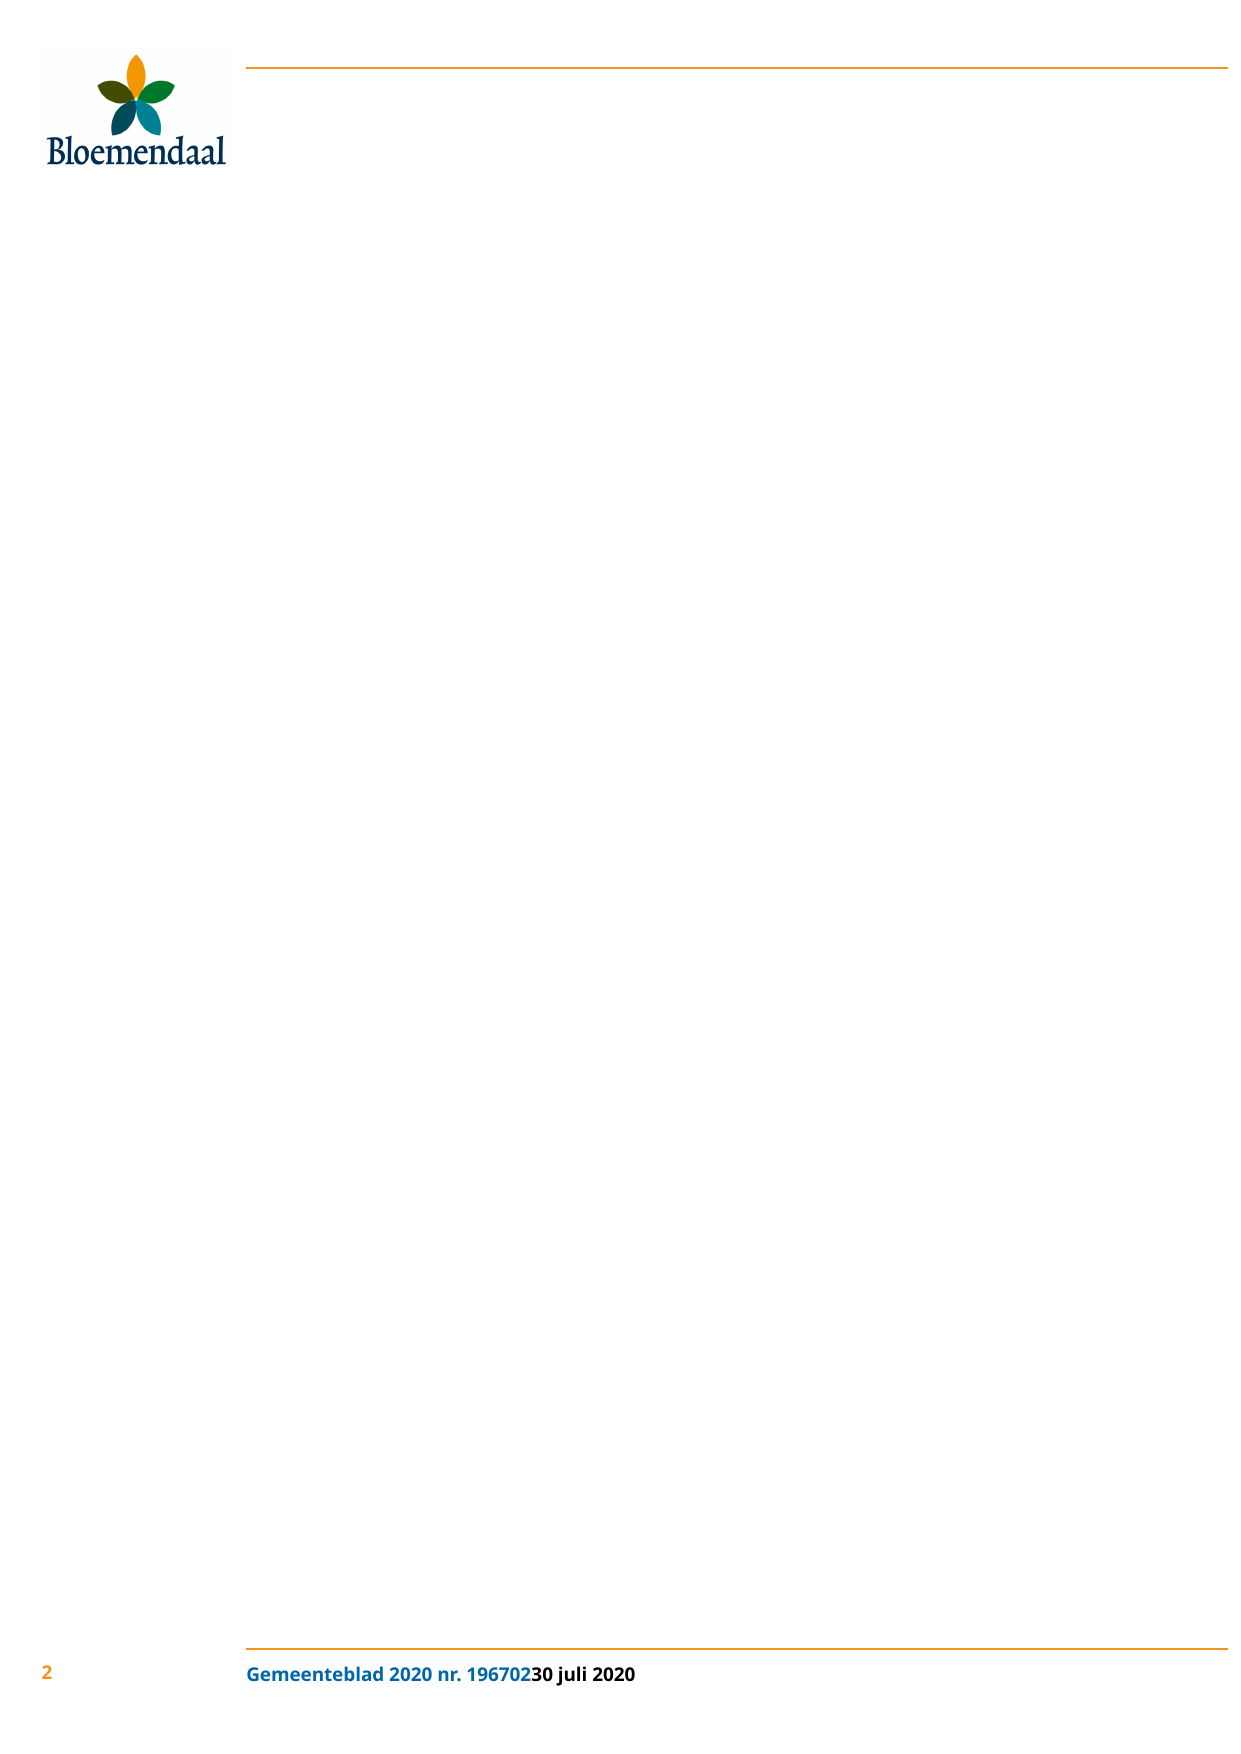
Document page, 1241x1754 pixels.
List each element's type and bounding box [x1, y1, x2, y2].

picture [41, 47, 231, 172]
